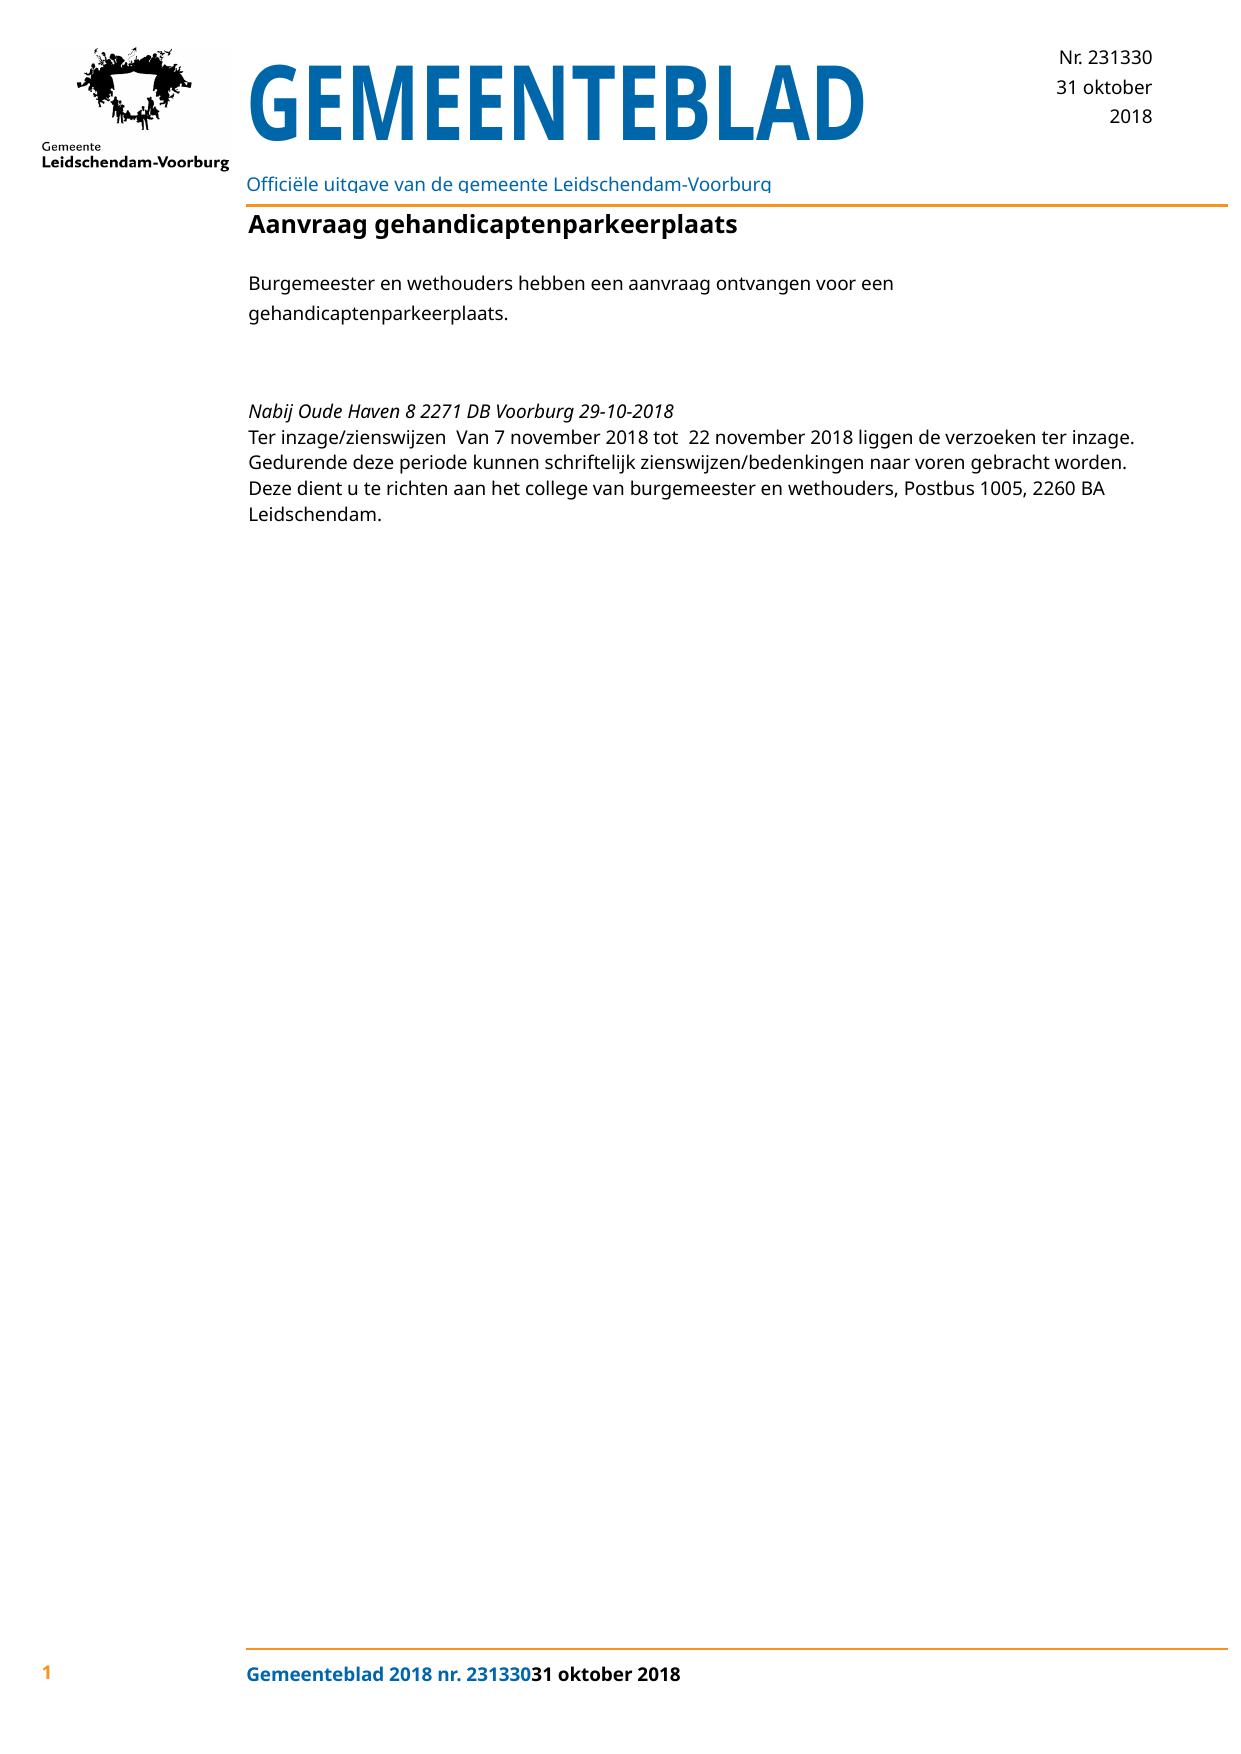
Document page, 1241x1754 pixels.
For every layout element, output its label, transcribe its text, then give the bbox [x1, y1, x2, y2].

text Nabij Oude Haven 8 2271 DB Voorburg 29-10-2018 [248, 398, 1152, 424]
text Burgemeester en wethouders hebben een aanvraag ontvangen voor een gehandicaptenparkeerplaats. [248, 270, 1152, 326]
text Aanvraag gehandicaptenparkeerplaats [248, 207, 1152, 241]
picture [41, 47, 231, 172]
text Ter inzage/zienswijzen Van 7 november 2018 tot 22 november 2018 liggen de verzoeken ter inzage. Gedurende deze periode kunnen schriftelijk zienswijzen/bedenkingen naar voren gebracht worden. Deze dient u te richten aan het college van burgemeester en wethouders, Postbus 1005, 2260 BA Leidschendam. [248, 424, 1152, 527]
